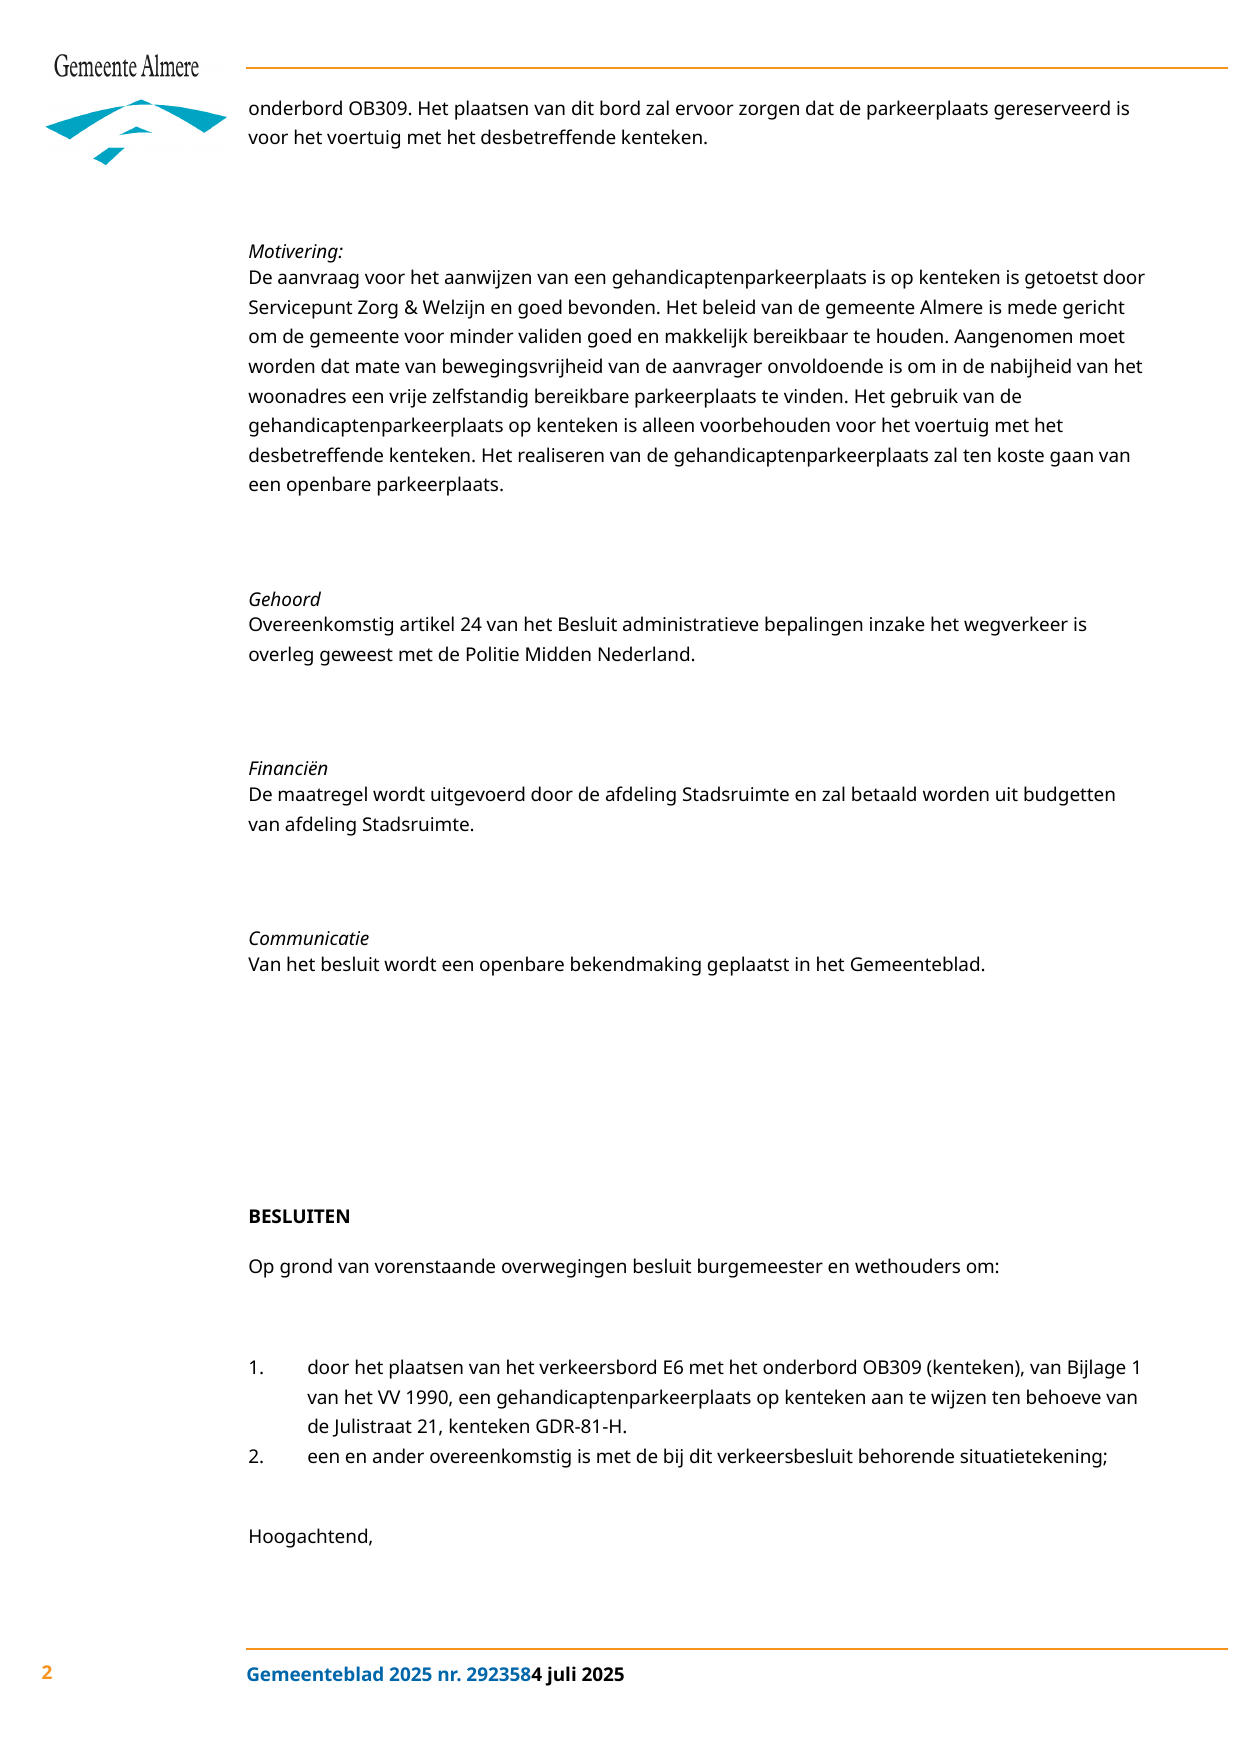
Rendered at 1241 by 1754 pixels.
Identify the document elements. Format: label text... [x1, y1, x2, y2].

text Communicatie [248, 925, 1152, 951]
text Op grond van vorenstaande overwegingen besluit burgemeester en wethouders om: [248, 1253, 1152, 1279]
text Gehoord [248, 586, 1152, 612]
text Financiën [248, 756, 1152, 781]
list door het plaatsen van het verkeersbord E6 met het onderbord OB309 (kenteken), van Bijlage 1 van het VV 1990, een gehandicaptenparkeerplaats op kenteken aan te wijzen ten behoeve van de Julistraat 21, kenteken GDR-81-H. [248, 1354, 1152, 1439]
text De aanvraag voor het aanwijzen van een gehandicaptenparkeerplaats is op kenteken is getoetst door Servicepunt Zorg & Welzijn en goed bevonden. Het beleid van de gemeente Almere is mede gericht om de gemeente voor minder validen goed en makkelijk bereikbaar te houden. Aangenomen moet worden dat mate van bewegingsvrijheid van de aanvrager onvoldoende is om in de nabijheid van het woonadres een vrije zelfstandig bereikbare parkeerplaats te vinden. Het gebruik van de gehandicaptenparkeerplaats op kenteken is alleen voorbehouden voor het voertuig met het desbetreffende kenteken. Het realiseren van de gehandicaptenparkeerplaats zal ten koste gaan van een openbare parkeerplaats. [248, 264, 1152, 497]
text Overeenkomstig artikel 24 van het Besluit administratieve bepalingen inzake het wegverkeer is overleg geweest met de Politie Midden Nederland. [248, 612, 1152, 667]
picture [41, 47, 231, 172]
text De maatregel wordt uitgevoerd door de afdeling Stadsruimte en zal betaald worden uit budgetten van afdeling Stadsruimte. [248, 781, 1152, 837]
text Van het besluit wordt een openbare bekendmaking geplaatst in het Gemeenteblad. [248, 951, 1152, 977]
text onderbord OB309. Het plaatsen van dit bord zal ervoor zorgen dat de parkeerplaats gereserveerd is voor het voertuig met het desbetreffende kenteken. [248, 95, 1152, 150]
text BESLUITEN [248, 1203, 1152, 1229]
text Hoogachtend, [248, 1523, 1152, 1549]
text Motivering: [248, 239, 1152, 264]
list een en ander overeenkomstig is met de bij dit verkeersbesluit behorende situatietekening; [248, 1443, 1152, 1469]
